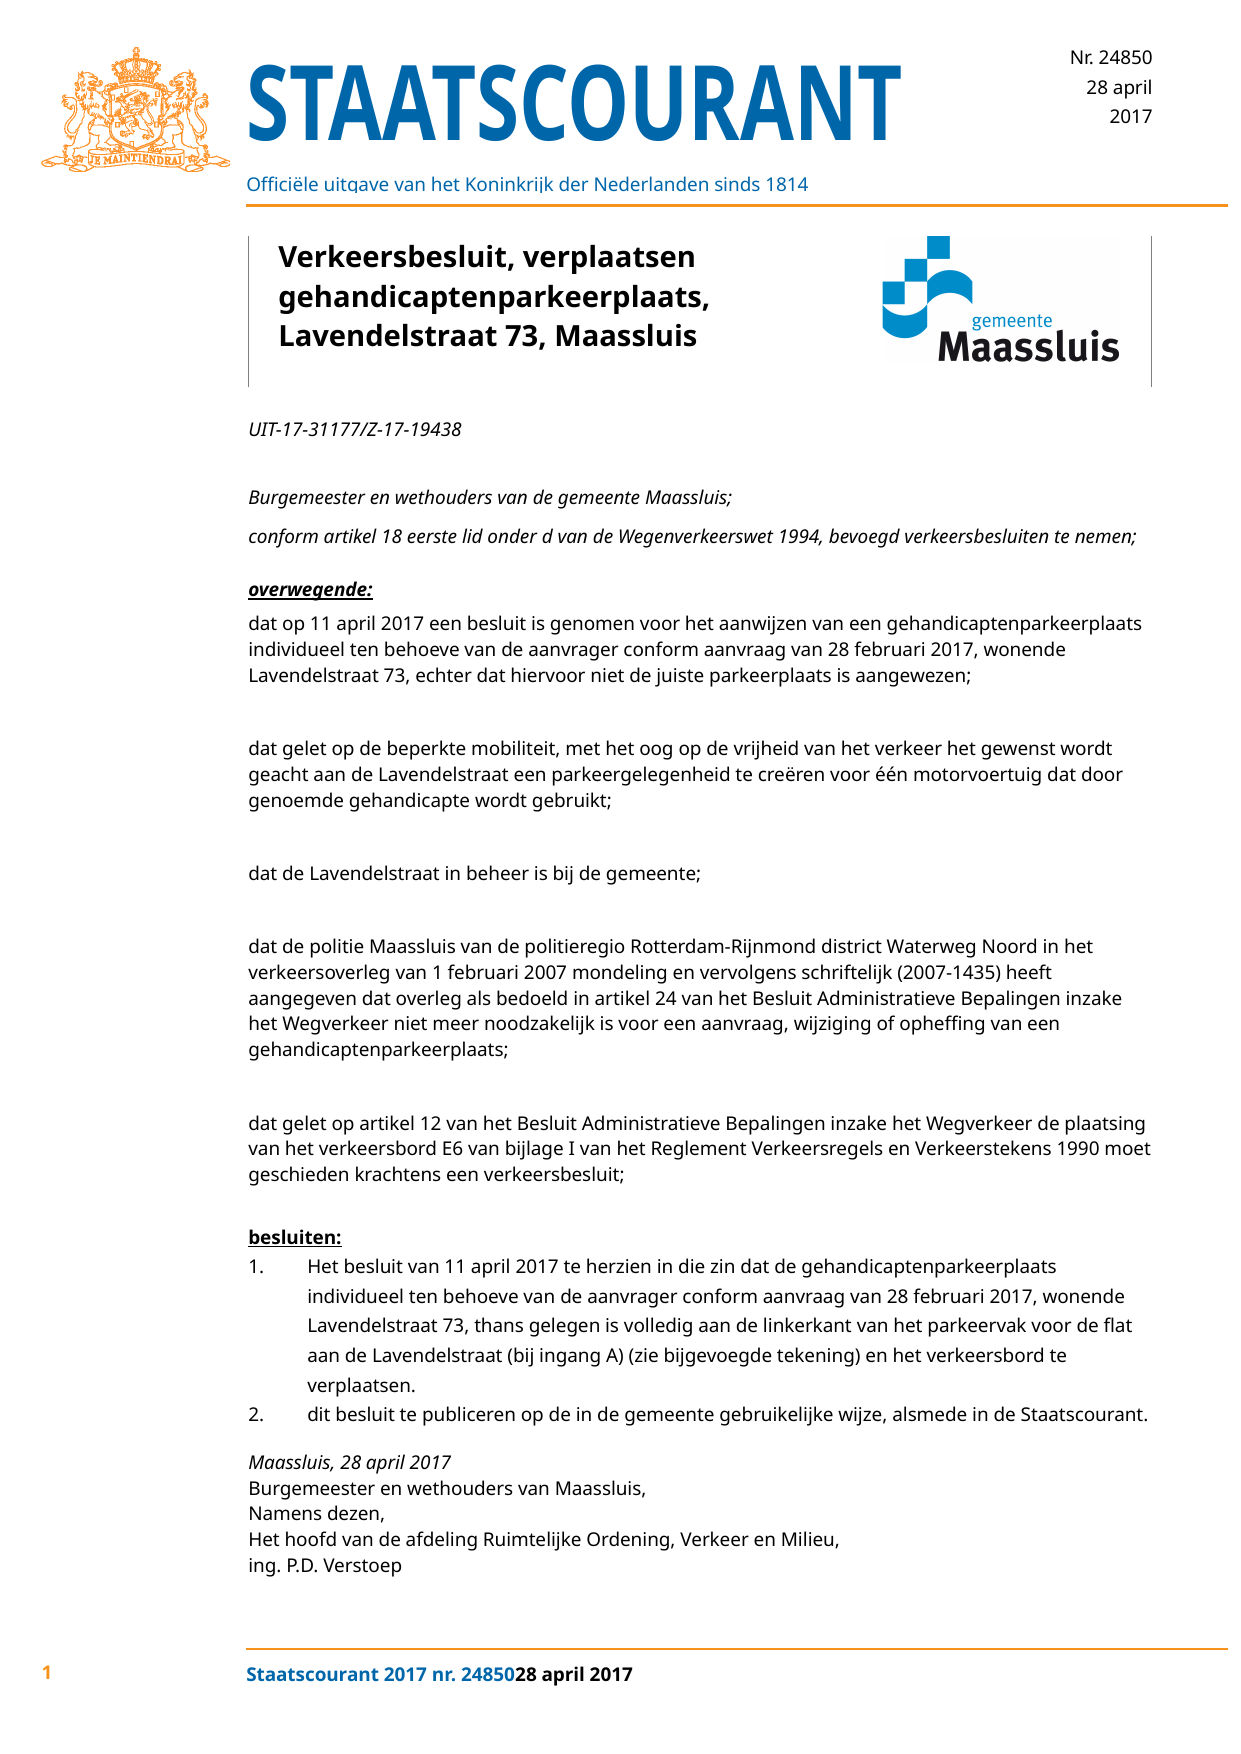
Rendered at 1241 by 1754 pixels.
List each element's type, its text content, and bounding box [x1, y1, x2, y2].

text dat op 11 april 2017 een besluit is genomen voor het aanwijzen van een gehandicaptenparkeerplaats individueel ten behoeve van de aanvrager conform aanvraag van 28 februari 2017, wonende Lavendelstraat 73, echter dat hiervoor niet de juiste parkeerplaats is aangewezen; [248, 611, 1152, 688]
text Burgemeester en wethouders van Maassluis, [248, 1475, 1152, 1501]
text Namens dezen, [248, 1501, 1152, 1526]
text Burgemeester en wethouders van de gemeente Maassluis; [248, 484, 1152, 510]
picture [41, 47, 231, 172]
table_header Verkeersbesluit, verplaatsen gehandicaptenparkeerplaats, Lavendelstraat 73, Maassluis [249, 236, 850, 387]
text dat de politie Maassluis van de politieregio Rotterdam-Rijnmond district Waterweg Noord in het verkeersoverleg van 1 februari 2007 mondeling en vervolgens schriftelijk (2007-1435) heeft aangegeven dat overleg als bedoeld in artikel 24 van het Besluit Administratieve Bepalingen inzake het Wegverkeer niet meer noodzakelijk is voor een aanvraag, wijziging of opheffing van een gehandicaptenparkeerplaats; [248, 933, 1152, 1062]
text besluiten: [248, 1224, 1152, 1249]
table_header [850, 236, 1151, 387]
picture [882, 236, 1119, 362]
list dit besluit te publiceren op de in de gemeente gebruikelijke wijze, alsmede in de Staatscourant. [248, 1401, 1152, 1427]
text ing. P.D. Verstoep [248, 1552, 1152, 1578]
text dat gelet op artikel 12 van het Besluit Administratieve Bepalingen inzake het Wegverkeer de plaatsing van het verkeersbord E6 van bijlage I van het Reglement Verkeersregels en Verkeerstekens 1990 moet geschieden krachtens een verkeersbesluit; [248, 1110, 1152, 1187]
text dat de Lavendelstraat in beheer is bij de gemeente; [248, 860, 1152, 886]
text Maassluis, 28 april 2017 [248, 1449, 1152, 1475]
text UIT-17-31177/Z-17-19438 [248, 417, 1152, 442]
text Het hoofd van de afdeling Ruimtelijke Ordening, Verkeer en Milieu, [248, 1526, 1152, 1552]
text overwegende: [248, 576, 1152, 602]
picture [882, 236, 927, 281]
text conform artikel 18 eerste lid onder d van de Wegenverkeerswet 1994, bevoegd verkeersbesluiten te nemen; [248, 524, 1152, 549]
text dat gelet op de beperkte mobiliteit, met het oog op de vrijheid van het verkeer het gewenst wordt geacht aan de Lavendelstraat een parkeergelegenheid te creëren voor één motorvoertuig dat door genoemde gehandicapte wordt gebruikt; [248, 735, 1152, 812]
list Het besluit van 11 april 2017 te herzien in die zin dat de gehandicaptenparkeerplaats individueel ten behoeve van de aanvrager conform aanvraag van 28 februari 2017, wonende Lavendelstraat 73, thans gelegen is volledig aan de linkerkant van het parkeervak voor de flat aan de Lavendelstraat (bij ingang A) (zie bijgevoegde tekening) en het verkeersbord te verplaatsen. [248, 1253, 1152, 1397]
